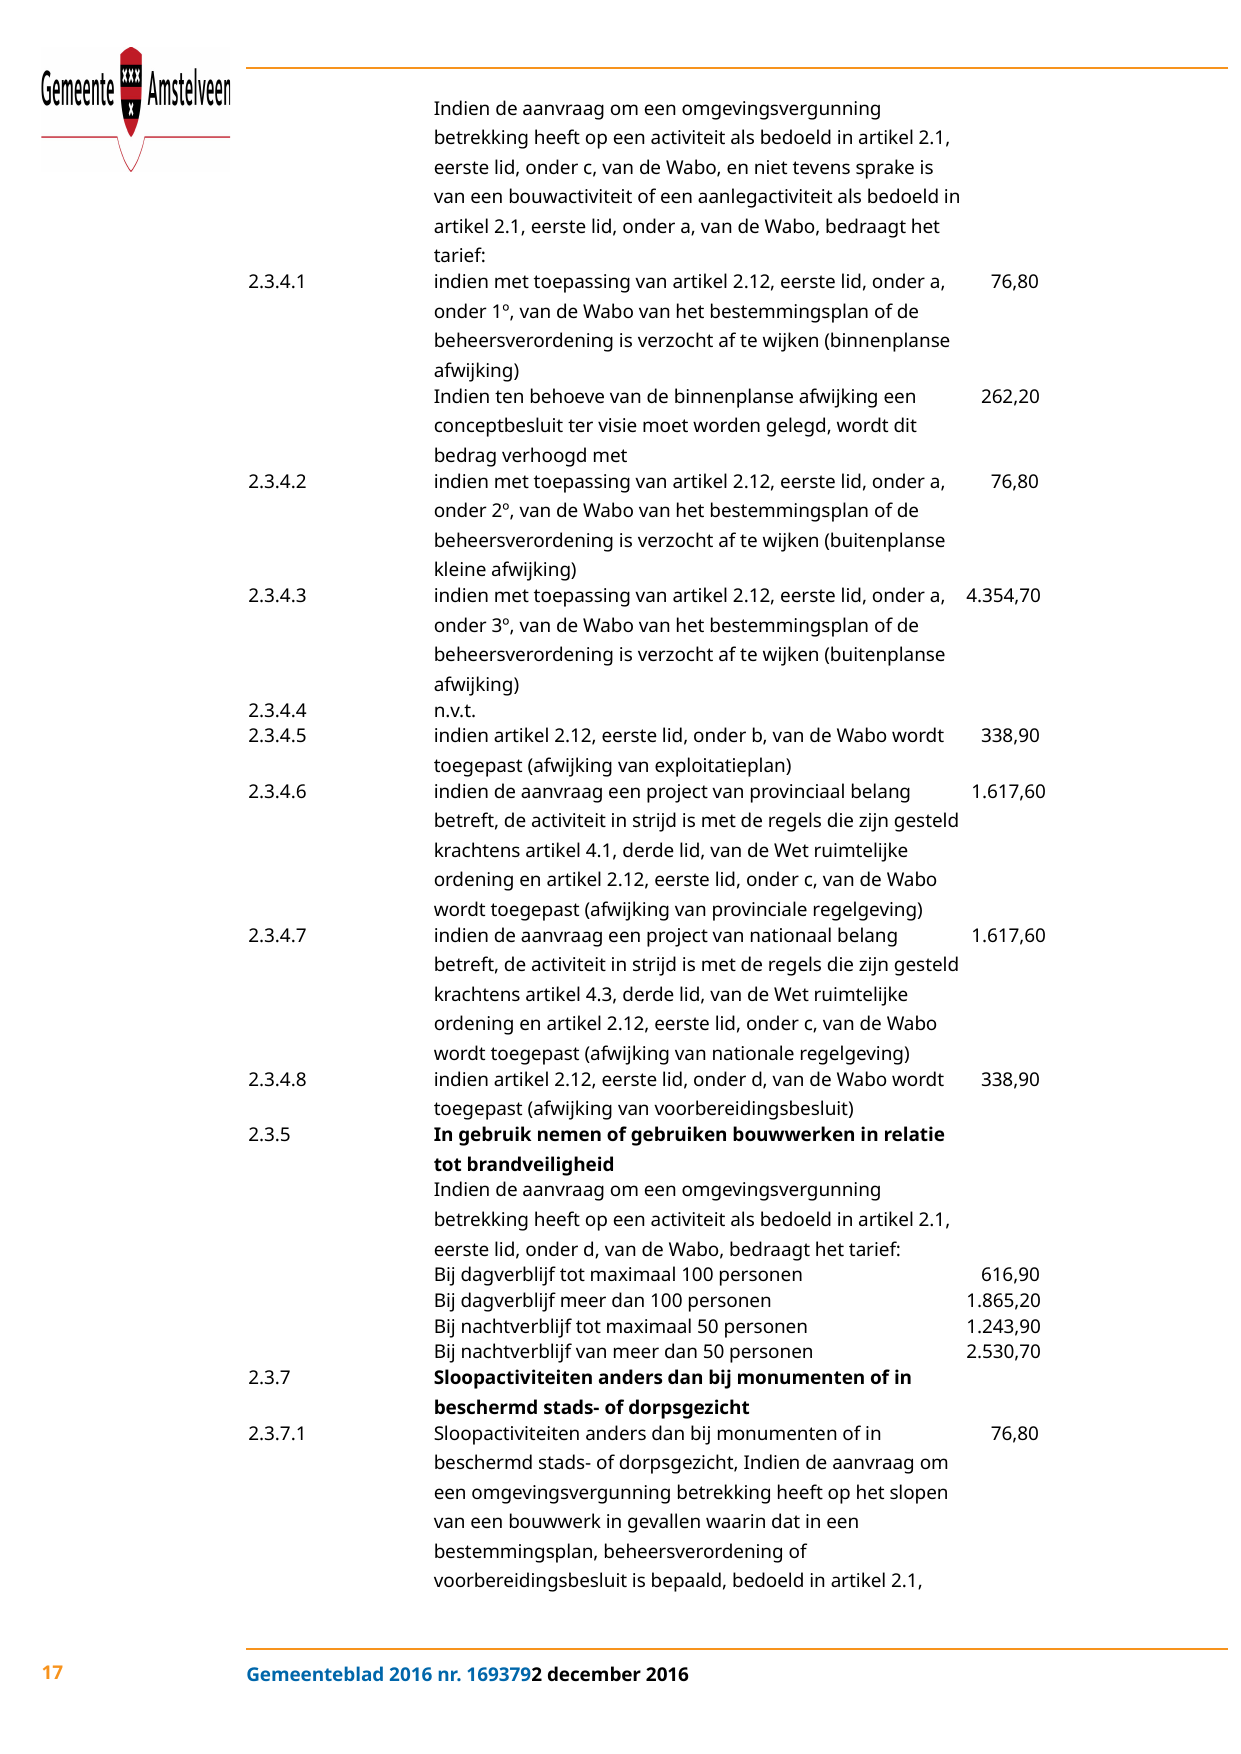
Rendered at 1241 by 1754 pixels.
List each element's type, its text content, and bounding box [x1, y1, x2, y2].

table_cell [966, 1121, 1152, 1177]
table_cell 1.617,60 [966, 922, 1152, 1066]
table_cell Sloopactiviteiten anders dan bij monumenten of in beschermd stads- of dorpsgezicht, Indien de aanvraag om een omgevingsvergunning betrekking heeft op het slopen van een bouwwerk in gevallen waarin dat in een bestemmingsplan, beheersverordening of voorbereidingsbesluit is bepaald, bedoeld in artikel 2.1, [434, 1420, 966, 1593]
table_cell indien met toepassing van artikel 2.12, eerste lid, onder a, onder 3º, van de Wabo van het bestemmingsplan of de beheersverordening is verzocht af te wijken (buitenplanse afwijking) [434, 582, 966, 697]
picture [41, 47, 231, 172]
table_cell indien de aanvraag een project van nationaal belang betreft, de activiteit in strijd is met de regels die zijn gesteld krachtens artikel 4.3, derde lid, van de Wet ruimtelijke ordening en artikel 2.12, eerste lid, onder c, van de Wabo wordt toegepast (afwijking van nationale regelgeving) [434, 922, 966, 1066]
table_cell n.v.t. [434, 697, 966, 722]
table_cell 2.530,70 [966, 1339, 1152, 1364]
table_cell Bij nachtverblijf van meer dan 50 personen [434, 1339, 966, 1364]
table_cell [248, 1339, 433, 1364]
table_cell 338,90 [966, 723, 1152, 778]
table_cell 2.3.4.2 [248, 468, 433, 582]
table_cell 76,80 [966, 1420, 1152, 1593]
table_cell 616,90 [966, 1261, 1152, 1287]
table_cell indien artikel 2.12, eerste lid, onder b, van de Wabo wordt toegepast (afwijking van exploitatieplan) [434, 723, 966, 778]
table_cell 2.3.5 [248, 1121, 433, 1177]
table_cell 4.354,70 [966, 582, 1152, 697]
table_cell 2.3.4.3 [248, 582, 433, 697]
table_cell 2.3.4.8 [248, 1066, 433, 1121]
table_cell 76,80 [966, 468, 1152, 582]
table_cell [248, 1313, 433, 1339]
table_cell [966, 1177, 1152, 1261]
table_cell Bij nachtverblijf tot maximaal 50 personen [434, 1313, 966, 1339]
table_cell 262,20 [966, 383, 1152, 468]
table_cell [248, 95, 433, 268]
table_cell 2.3.4.6 [248, 778, 433, 922]
table_cell 2.3.4.1 [248, 269, 433, 383]
table_cell indien met toepassing van artikel 2.12, eerste lid, onder a, onder 2º, van de Wabo van het bestemmingsplan of de beheersverordening is verzocht af te wijken (buitenplanse kleine afwijking) [434, 468, 966, 582]
table_cell [248, 1261, 433, 1287]
table_cell 2.3.4.5 [248, 723, 433, 778]
table_cell Indien ten behoeve van de binnenplanse afwijking een conceptbesluit ter visie moet worden gelegd, wordt dit bedrag verhoogd met [434, 383, 966, 468]
table_cell indien artikel 2.12, eerste lid, onder d, van de Wabo wordt toegepast (afwijking van voorbereidingsbesluit) [434, 1066, 966, 1121]
table_cell [248, 1287, 433, 1313]
table_cell Indien de aanvraag om een omgevingsvergunning betrekking heeft op een activiteit als bedoeld in artikel 2.1, eerste lid, onder d, van de Wabo, bedraagt het tarief: [434, 1177, 966, 1261]
table_cell 2.3.4.4 [248, 697, 433, 722]
table_cell [966, 697, 1152, 722]
table_cell [248, 383, 433, 468]
table_cell 1.865,20 [966, 1287, 1152, 1313]
table_cell 1.617,60 [966, 778, 1152, 922]
table_cell Indien de aanvraag om een omgevingsvergunning betrekking heeft op een activiteit als bedoeld in artikel 2.1, eerste lid, onder c, van de Wabo, en niet tevens sprake is van een bouwactiviteit of een aanlegactiviteit als bedoeld in artikel 2.1, eerste lid, onder a, van de Wabo, bedraagt het tarief: [434, 95, 966, 268]
table_cell [966, 95, 1152, 268]
table_cell 1.243,90 [966, 1313, 1152, 1339]
table_cell Sloopactiviteiten anders dan bij monumenten of in beschermd stads- of dorpsgezicht [434, 1364, 966, 1420]
table_cell [248, 1177, 433, 1261]
table_cell [966, 1364, 1152, 1420]
table_cell 338,90 [966, 1066, 1152, 1121]
table_cell 2.3.7.1 [248, 1420, 433, 1593]
table_cell 76,80 [966, 269, 1152, 383]
table_cell Bij dagverblijf tot maximaal 100 personen [434, 1261, 966, 1287]
table_cell 2.3.4.7 [248, 922, 433, 1066]
table_cell indien de aanvraag een project van provinciaal belang betreft, de activiteit in strijd is met de regels die zijn gesteld krachtens artikel 4.1, derde lid, van de Wet ruimtelijke ordening en artikel 2.12, eerste lid, onder c, van de Wabo wordt toegepast (afwijking van provinciale regelgeving) [434, 778, 966, 922]
table_cell Bij dagverblijf meer dan 100 personen [434, 1287, 966, 1313]
table_cell 2.3.7 [248, 1364, 433, 1420]
table_cell indien met toepassing van artikel 2.12, eerste lid, onder a, onder 1º, van de Wabo van het bestemmingsplan of de beheersverordening is verzocht af te wijken (binnenplanse afwijking) [434, 269, 966, 383]
table_cell In gebruik nemen of gebruiken bouwwerken in relatie tot brandveiligheid [434, 1121, 966, 1177]
